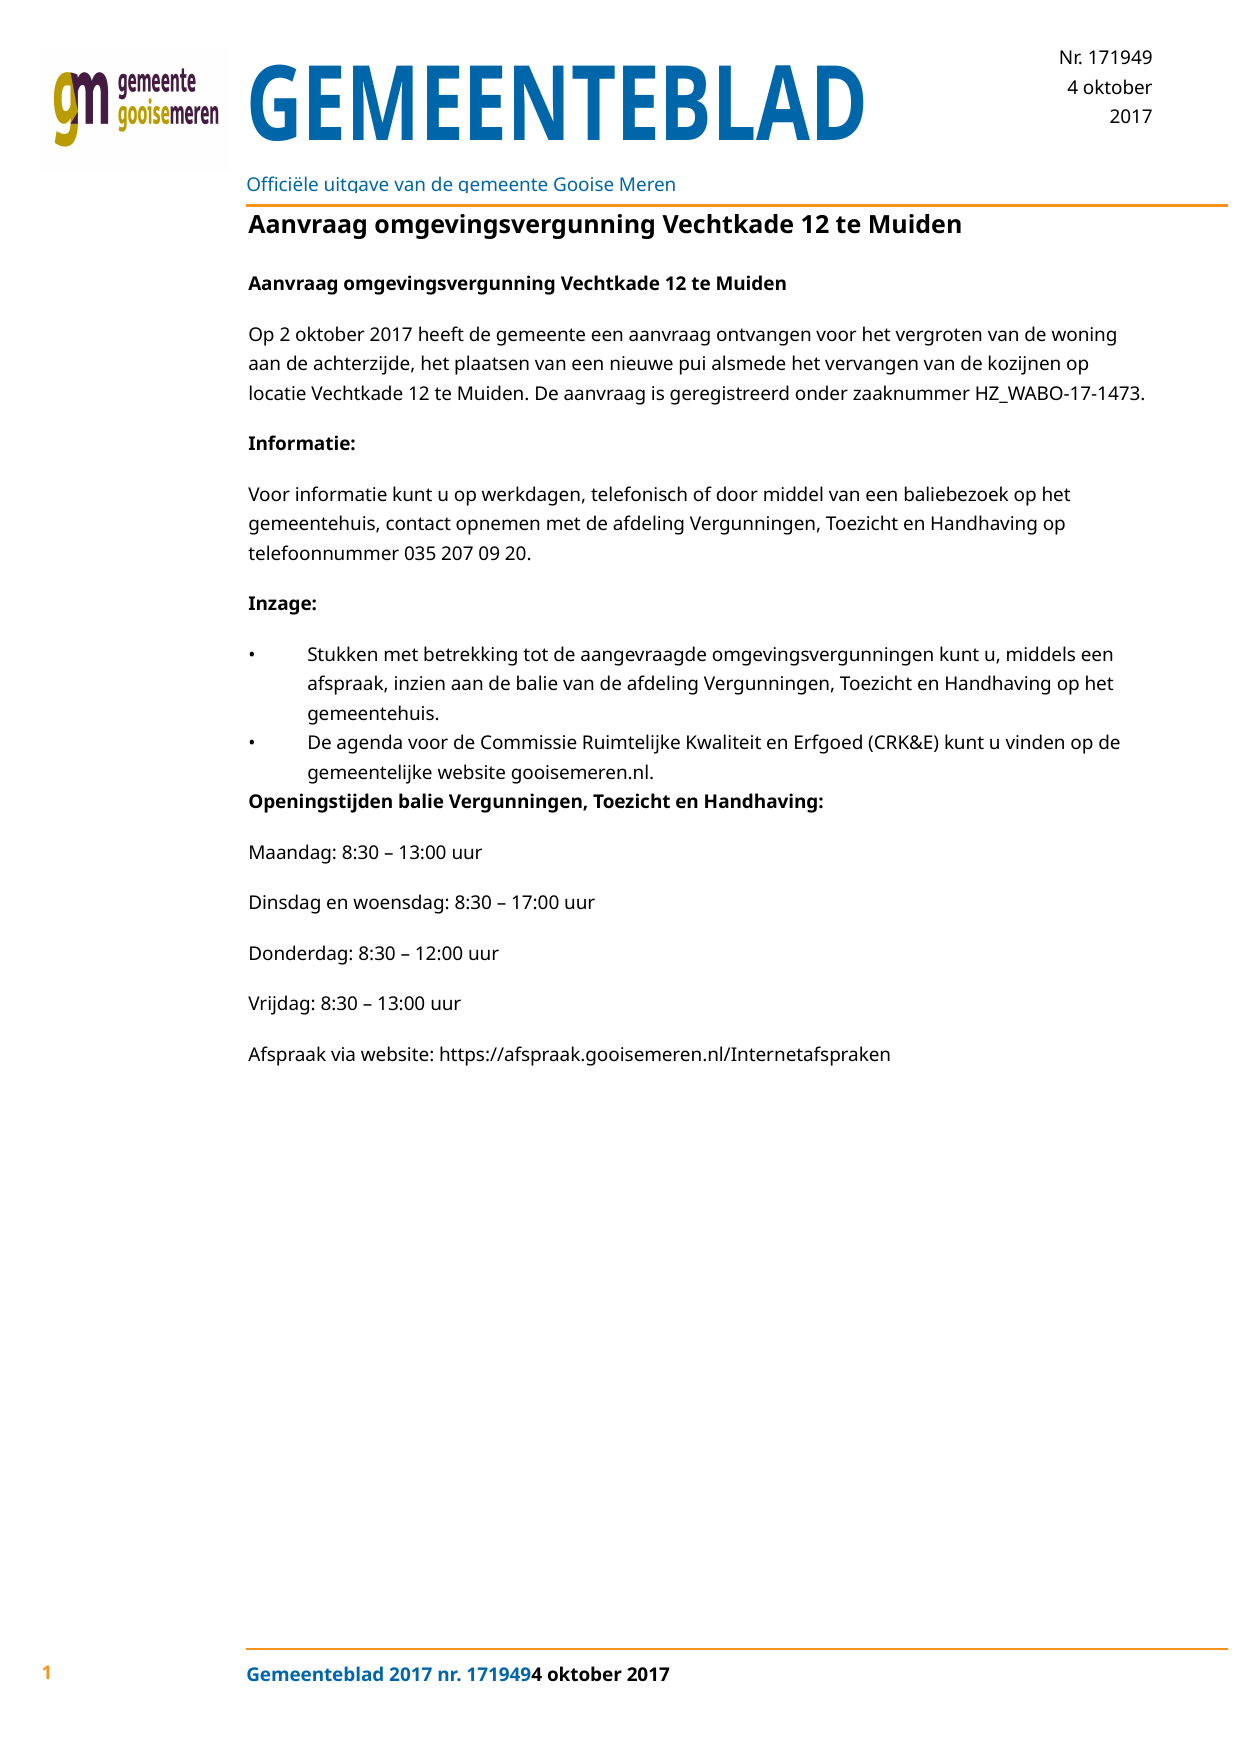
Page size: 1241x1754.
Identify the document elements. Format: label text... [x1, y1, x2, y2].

text Voor informatie kunt u op werkdagen, telefonisch of door middel van een baliebezoek op het gemeentehuis, contact opnemen met de afdeling Vergunningen, Toezicht en Handhaving op telefoonnummer 035 207 09 20. [248, 481, 1152, 566]
picture [41, 47, 231, 172]
text Inzage: [248, 590, 1152, 616]
text Informatie: [248, 430, 1152, 456]
text Op 2 oktober 2017 heeft de gemeente een aanvraag ontvangen voor het vergroten van de woning aan de achterzijde, het plaatsen van een nieuwe pui alsmede het vervangen van de kozijnen op locatie Vechtkade 12 te Muiden. De aanvraag is geregistreerd onder zaaknummer HZ_WABO-17-1473. [248, 321, 1152, 406]
text Vrijdag: 8:30 – 13:00 uur [248, 990, 1152, 1016]
text Afspraak via website: https://afspraak.gooisemeren.nl/Internetafspraken [248, 1041, 1152, 1066]
text Aanvraag omgevingsvergunning Vechtkade 12 te Muiden [248, 207, 1152, 241]
list Stukken met betrekking tot de aangevraagde omgevingsvergunningen kunt u, middels een afspraak, inzien aan de balie van de afdeling Vergunningen, Toezicht en Handhaving op het gemeentehuis. [248, 641, 1152, 726]
text Maandag: 8:30 – 13:00 uur [248, 839, 1152, 865]
text Aanvraag omgevingsvergunning Vechtkade 12 te Muiden [248, 270, 1152, 296]
list De agenda voor de Commissie Ruimtelijke Kwaliteit en Erfgoed (CRK&E) kunt u vinden op de gemeentelijke website gooisemeren.nl. [248, 729, 1152, 785]
text Openingstijden balie Vergunningen, Toezicht en Handhaving: [248, 789, 1152, 814]
text Donderdag: 8:30 – 12:00 uur [248, 940, 1152, 966]
text Dinsdag en woensdag: 8:30 – 17:00 uur [248, 889, 1152, 915]
